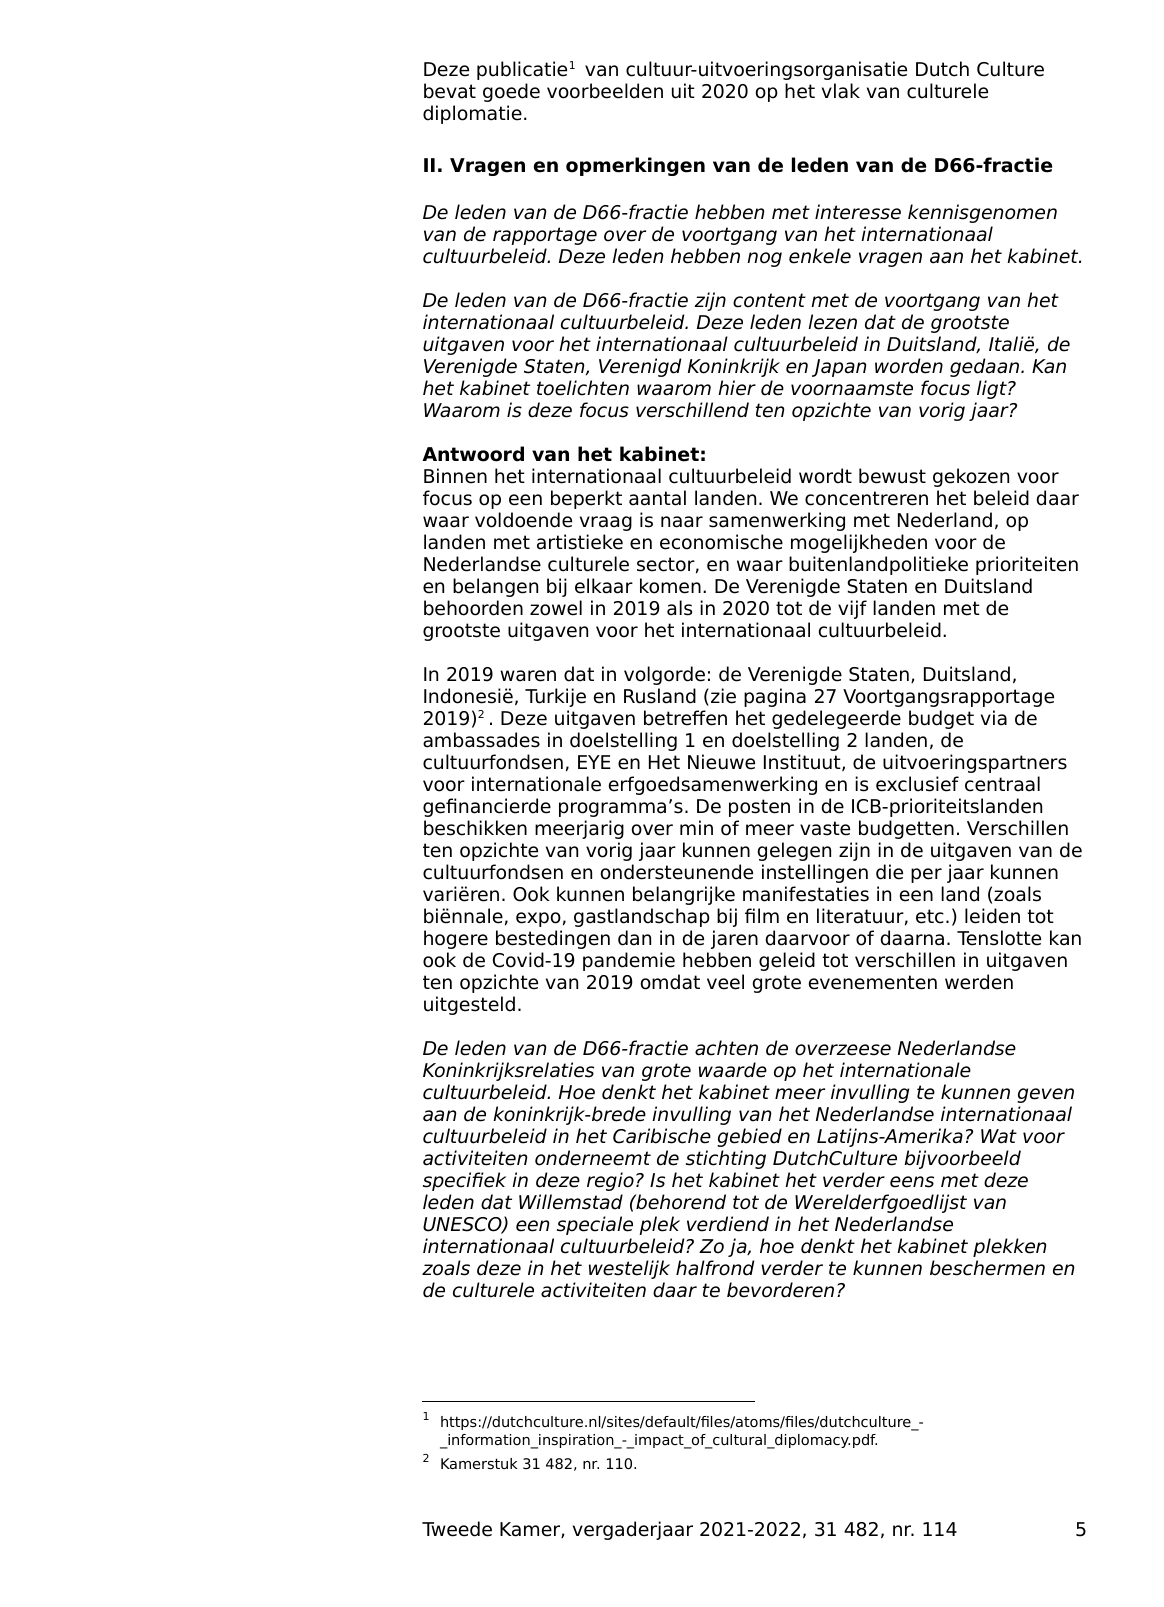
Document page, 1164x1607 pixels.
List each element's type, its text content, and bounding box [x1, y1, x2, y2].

text De leden van de D66-fractie hebben met interesse kennisgenomen van de rapportage over de voortgang van het internationaal cultuurbeleid. Deze leden hebben nog enkele vragen aan het kabinet. [422, 202, 1087, 268]
text Binnen het internationaal cultuurbeleid wordt bewust gekozen voor focus op een beperkt aantal landen. We concentreren het beleid daar waar voldoende vraag is naar samenwerking met Nederland, op landen met artistieke en economische mogelijkheden voor de Nederlandse culturele sector, en waar buitenlandpolitieke prioriteiten en belangen bij elkaar komen. De Verenigde Staten en Duitsland behoorden zowel in 2019 als in 2020 tot de vijf landen met de grootste uitgaven voor het internationaal cultuurbeleid. [422, 466, 1087, 642]
subtitle Antwoord van het kabinet: [422, 444, 1087, 466]
text In 2019 waren dat in volgorde: de Verenigde Staten, Duitsland, Indonesië, Turkije en Rusland (zie pagina 27 Voortgangsrapportage 2019). Deze uitgaven betreffen het gedelegeerde budget via de ambassades in doelstelling 1 en doelstelling 2 landen, de cultuurfondsen, EYE en Het Nieuwe Instituut, de uitvoeringspartners voor internationale erfgoedsamenwerking en is exclusief centraal gefinancierde programma’s. De posten in de ICB-prioriteitslanden beschikken meerjarig over min of meer vaste budgetten. Verschillen ten opzichte van vorig jaar kunnen gelegen zijn in de uitgaven van de cultuurfondsen en ondersteunende instellingen die per jaar kunnen variëren. Ook kunnen belangrijke manifestaties in een land (zoals biënnale, expo, gastlandschap bij film en literatuur, etc.) leiden tot hogere bestedingen dan in de jaren daarvoor of daarna. Tenslotte kan ook de Covid-19 pandemie hebben geleid tot verschillen in uitgaven ten opzichte van 2019 omdat veel grote evenementen werden uitgesteld. [422, 664, 1087, 1016]
text Kamerstuk 31 482, nr. 110. [422, 1452, 1087, 1474]
text Deze publicatie van cultuur-uitvoeringsorganisatie Dutch Culture bevat goede voorbeelden uit 2020 op het vlak van culturele diplomatie. [422, 59, 1087, 125]
text https://dutchculture.nl/sites/default/files/atoms/files/dutchculture_-_information_inspiration_-_impact_of_cultural_diplomacy.pdf. [422, 1410, 1087, 1449]
text De leden van de D66-fractie achten de overzeese Nederlandse Koninkrijksrelaties van grote waarde op het internationale cultuurbeleid. Hoe denkt het kabinet meer invulling te kunnen geven aan de koninkrijk-brede invulling van het Nederlandse internationaal cultuurbeleid in het Caribische gebied en Latijns-Amerika? Wat voor activiteiten onderneemt de stichting DutchCulture bijvoorbeeld specifiek in deze regio? Is het kabinet het verder eens met deze leden dat Willemstad (behorend tot de Werelderfgoedlijst van UNESCO) een speciale plek verdiend in het Nederlandse internationaal cultuurbeleid? Zo ja, hoe denkt het kabinet plekken zoals deze in het westelijk halfrond verder te kunnen beschermen en de culturele activiteiten daar te bevorderen? [422, 1038, 1087, 1302]
subtitle II. Vragen en opmerkingen van de leden van de D66-fractie [422, 155, 1087, 177]
text De leden van de D66-fractie zijn content met de voortgang van het internationaal cultuurbeleid. Deze leden lezen dat de grootste uitgaven voor het internationaal cultuurbeleid in Duitsland, Italië, de Verenigde Staten, Verenigd Koninkrijk en Japan worden gedaan. Kan het kabinet toelichten waarom hier de voornaamste focus ligt? Waarom is deze focus verschillend ten opzichte van vorig jaar? [422, 290, 1087, 422]
